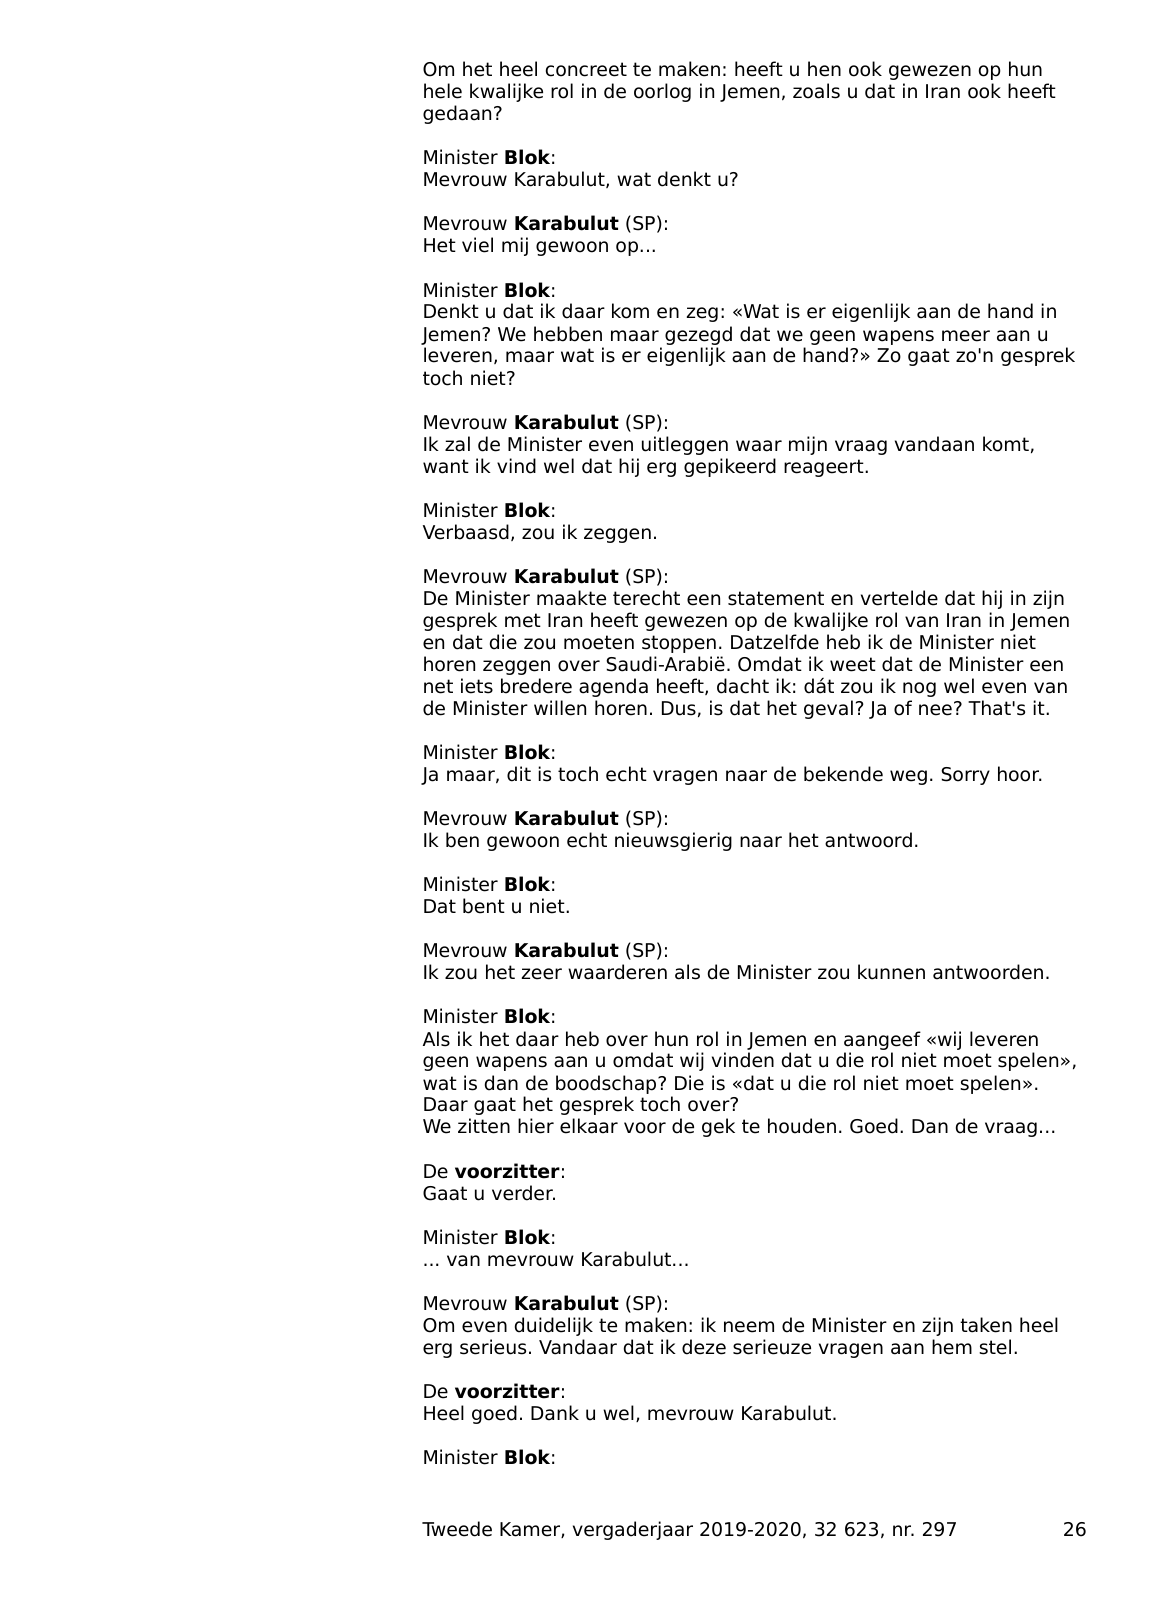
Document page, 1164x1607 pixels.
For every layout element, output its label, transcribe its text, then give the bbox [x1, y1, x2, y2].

text Denkt u dat ik daar kom en zeg: «Wat is er eigenlijk aan de hand in Jemen? We hebben maar gezegd dat we geen wapens meer aan u leveren, maar wat is er eigenlijk aan de hand?» Zo gaat zo'n gesprek toch niet? [422, 301, 1087, 389]
text ... van mevrouw Karabulut... [422, 1249, 1087, 1271]
text Mevrouw Karabulut (SP): [422, 412, 1087, 433]
text Mevrouw Karabulut, wat denkt u? [422, 169, 1087, 191]
text De voorzitter: [422, 1381, 1087, 1403]
text Minister Blok: [422, 1447, 1087, 1469]
text De Minister maakte terecht een statement en vertelde dat hij in zijn gesprek met Iran heeft gewezen op de kwalijke rol van Iran in Jemen en dat die zou moeten stoppen. Datzelfde heb ik de Minister niet horen zeggen over Saudi-Arabië. Omdat ik weet dat de Minister een net iets bredere agenda heeft, dacht ik: dát zou ik nog wel even van de Minister willen horen. Dus, is dat het geval? Ja of nee? That's it. [422, 588, 1087, 720]
text Minister Blok: [422, 874, 1087, 896]
text Minister Blok: [422, 1006, 1087, 1028]
text Ja maar, dit is toch echt vragen naar de bekende weg. Sorry hoor. [422, 764, 1087, 786]
text Mevrouw Karabulut (SP): [422, 808, 1087, 830]
text Als ik het daar heb over hun rol in Jemen en aangeef «wij leveren geen wapens aan u omdat wij vinden dat u die rol niet moet spelen», wat is dan de boodschap? Die is «dat u die rol niet moet spelen». Daar gaat het gesprek toch over? [422, 1028, 1087, 1116]
text Mevrouw Karabulut (SP): [422, 213, 1087, 235]
text Ik zal de Minister even uitleggen waar mijn vraag vandaan komt, want ik vind wel dat hij erg gepikeerd reageert. [422, 433, 1087, 477]
text Minister Blok: [422, 742, 1087, 764]
text Minister Blok: [422, 279, 1087, 301]
text Gaat u verder. [422, 1182, 1087, 1204]
text Verbaasd, zou ik zeggen. [422, 522, 1087, 544]
text Mevrouw Karabulut (SP): [422, 566, 1087, 588]
text Heel goed. Dank u wel, mevrouw Karabulut. [422, 1403, 1087, 1425]
text Dat bent u niet. [422, 896, 1087, 918]
text Minister Blok: [422, 1227, 1087, 1249]
text Minister Blok: [422, 147, 1087, 169]
text Mevrouw Karabulut (SP): [422, 1293, 1087, 1315]
text Minister Blok: [422, 500, 1087, 522]
text Om het heel concreet te maken: heeft u hen ook gewezen op hun hele kwalijke rol in de oorlog in Jemen, zoals u dat in Iran ook heeft gedaan? [422, 59, 1087, 125]
text Ik ben gewoon echt nieuwsgierig naar het antwoord. [422, 830, 1087, 852]
text Mevrouw Karabulut (SP): [422, 940, 1087, 962]
text We zitten hier elkaar voor de gek te houden. Goed. Dan de vraag... [422, 1116, 1087, 1138]
text Het viel mij gewoon op... [422, 235, 1087, 257]
text De voorzitter: [422, 1161, 1087, 1182]
text Ik zou het zeer waarderen als de Minister zou kunnen antwoorden. [422, 962, 1087, 984]
text Om even duidelijk te maken: ik neem de Minister en zijn taken heel erg serieus. Vandaar dat ik deze serieuze vragen aan hem stel. [422, 1315, 1087, 1359]
